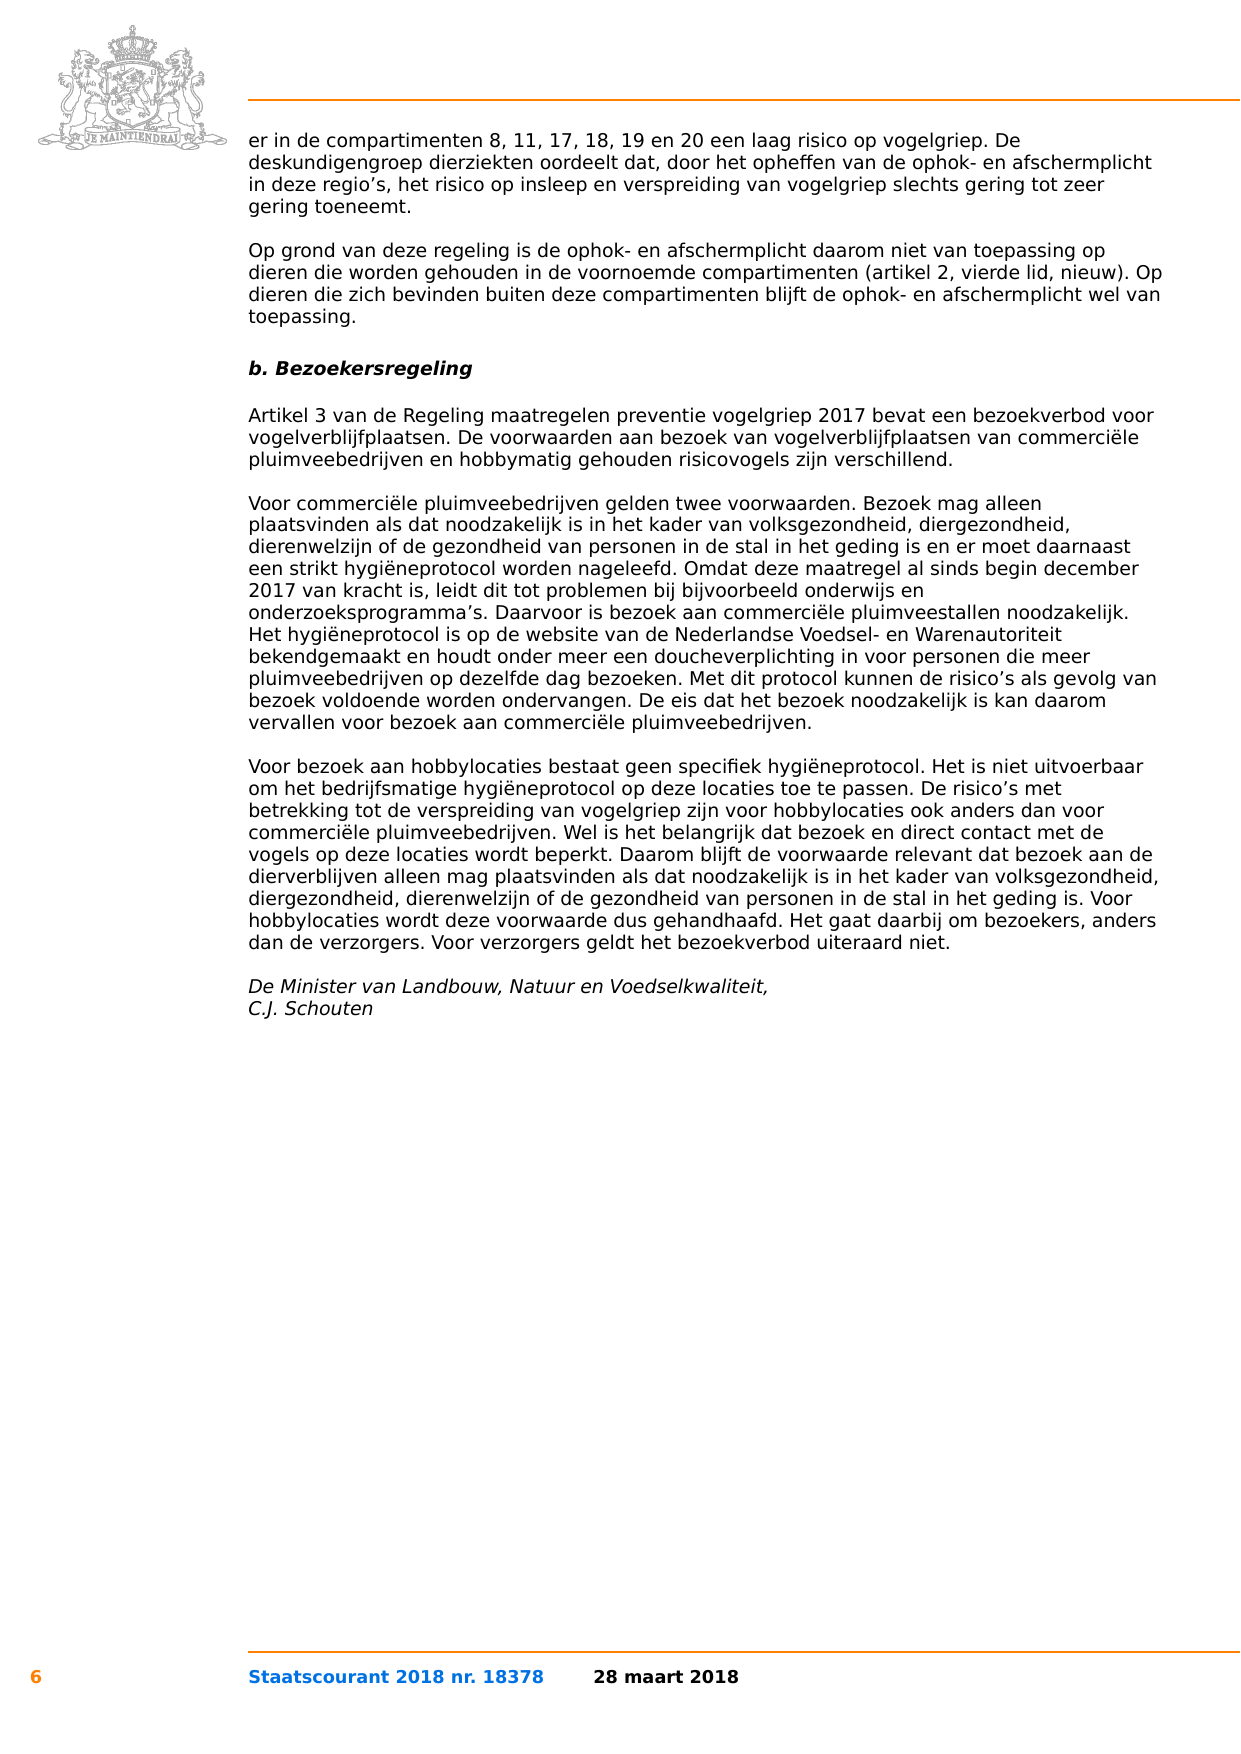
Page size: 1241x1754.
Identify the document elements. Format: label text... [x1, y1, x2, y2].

text Voor commerciële pluimveebedrijven gelden twee voorwaarden. Bezoek mag alleen plaatsvinden als dat noodzakelijk is in het kader van volksgezondheid, diergezondheid, dierenwelzijn of de gezondheid van personen in de stal in het geding is en er moet daarnaast een strikt hygiëneprotocol worden nageleefd. Omdat deze maatregel al sinds begin december 2017 van kracht is, leidt dit tot problemen bij bijvoorbeeld onderwijs en onderzoeksprogramma’s. Daarvoor is bezoek aan commerciële pluimveestallen noodzakelijk. Het hygiëneprotocol is op de website van de Nederlandse Voedsel- en Warenautoriteit bekendgemaakt en houdt onder meer een doucheverplichting in voor personen die meer pluimveebedrijven op dezelfde dag bezoeken. Met dit protocol kunnen de risico’s als gevolg van bezoek voldoende worden ondervangen. De eis dat het bezoek noodzakelijk is kan daarom vervallen voor bezoek aan commerciële pluimveebedrijven. [248, 492, 1163, 734]
text Artikel 3 van de Regeling maatregelen preventie vogelgriep 2017 bevat een bezoekverbod voor vogelverblijfplaatsen. De voorwaarden aan bezoek van vogelverblijfplaatsen van commerciële pluimveebedrijven en hobbymatig gehouden risicovogels zijn verschillend. [248, 404, 1163, 471]
text Voor bezoek aan hobbylocaties bestaat geen specifiek hygiëneprotocol. Het is niet uitvoerbaar om het bedrijfsmatige hygiëneprotocol op deze locaties toe te passen. De risico’s met betrekking tot de verspreiding van vogelgriep zijn voor hobbylocaties ook anders dan voor commerciële pluimveebedrijven. Wel is het belangrijk dat bezoek en direct contact met de vogels op deze locaties wordt beperkt. Daarom blijft de voorwaarde relevant dat bezoek aan de dierverblijven alleen mag plaatsvinden als dat noodzakelijk is in het kader van volksgezondheid, diergezondheid, dierenwelzijn of de gezondheid van personen in de stal in het geding is. Voor hobbylocaties wordt deze voorwaarde dus gehandhaafd. Het gaat daarbij om bezoekers, anders dan de verzorgers. Voor verzorgers geldt het bezoekverbod uiteraard niet. [248, 756, 1163, 954]
subtitle b. Bezoekersregeling [248, 358, 1163, 379]
text De Minister van Landbouw, Natuur en Voedselkwaliteit, C.J. Schouten [248, 976, 1163, 1020]
text er in de compartimenten 8, 11, 17, 18, 19 en 20 een laag risico op vogelgriep. De deskundigengroep dierziekten oordeelt dat, door het opheffen van de ophok- en afschermplicht in deze regio’s, het risico op insleep en verspreiding van vogelgriep slechts gering tot zeer gering toeneemt. [248, 130, 1163, 218]
text Op grond van deze regeling is de ophok- en afschermplicht daarom niet van toepassing op dieren die worden gehouden in de voornoemde compartimenten (artikel 2, vierde lid, nieuw). Op dieren die zich bevinden buiten deze compartimenten blijft de ophok- en afschermplicht wel van toepassing. [248, 240, 1163, 328]
picture [38, 25, 227, 150]
